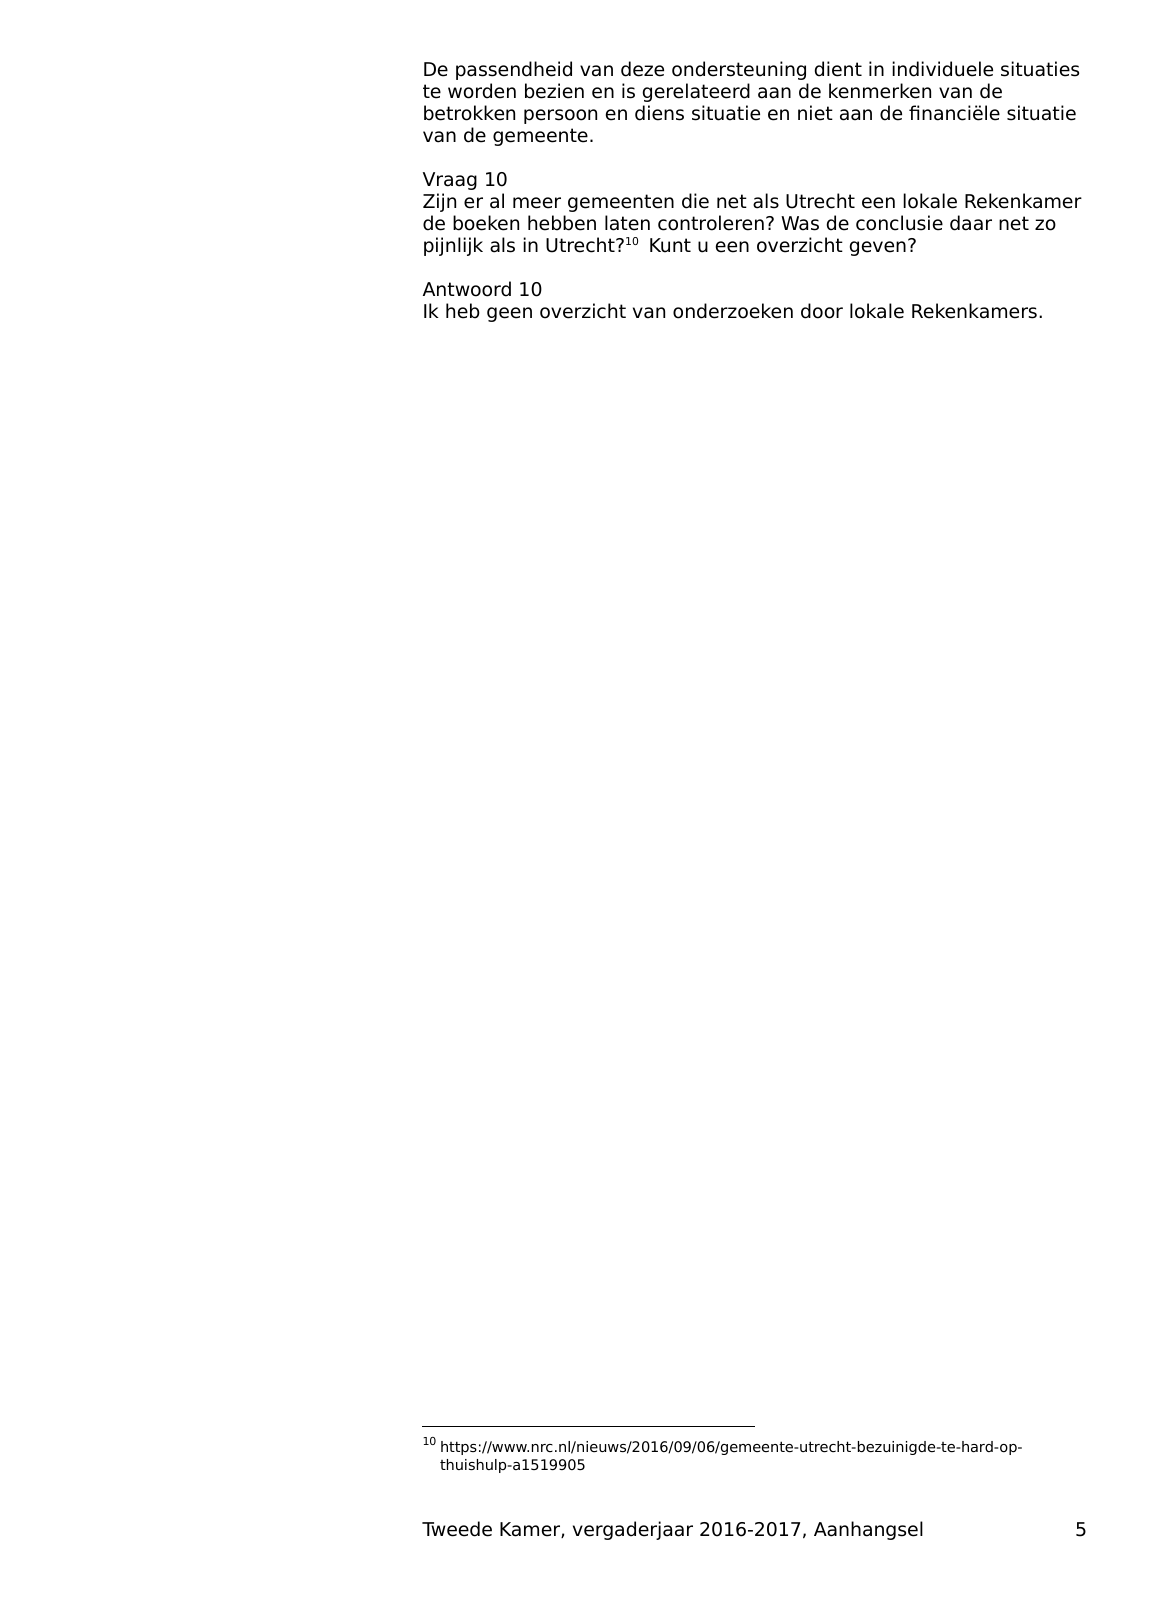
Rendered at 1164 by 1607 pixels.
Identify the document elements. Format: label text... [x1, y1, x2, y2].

text https://www.nrc.nl/nieuws/2016/09/06/gemeente-utrecht-bezuinigde-te-hard-op-thuishulp-a1519905 [422, 1435, 1087, 1474]
text Vraag 10 [422, 169, 1087, 191]
text Antwoord 10 [422, 279, 1087, 301]
text Zijn er al meer gemeenten die net als Utrecht een lokale Rekenkamer de boeken hebben laten controleren? Was de conclusie daar net zo pijnlijk als in Utrecht? Kunt u een overzicht geven? [422, 191, 1087, 257]
text De passendheid van deze ondersteuning dient in individuele situaties te worden bezien en is gerelateerd aan de kenmerken van de betrokken persoon en diens situatie en niet aan de financiële situatie van de gemeente. [422, 59, 1087, 147]
text Ik heb geen overzicht van onderzoeken door lokale Rekenkamers. [422, 301, 1087, 323]
